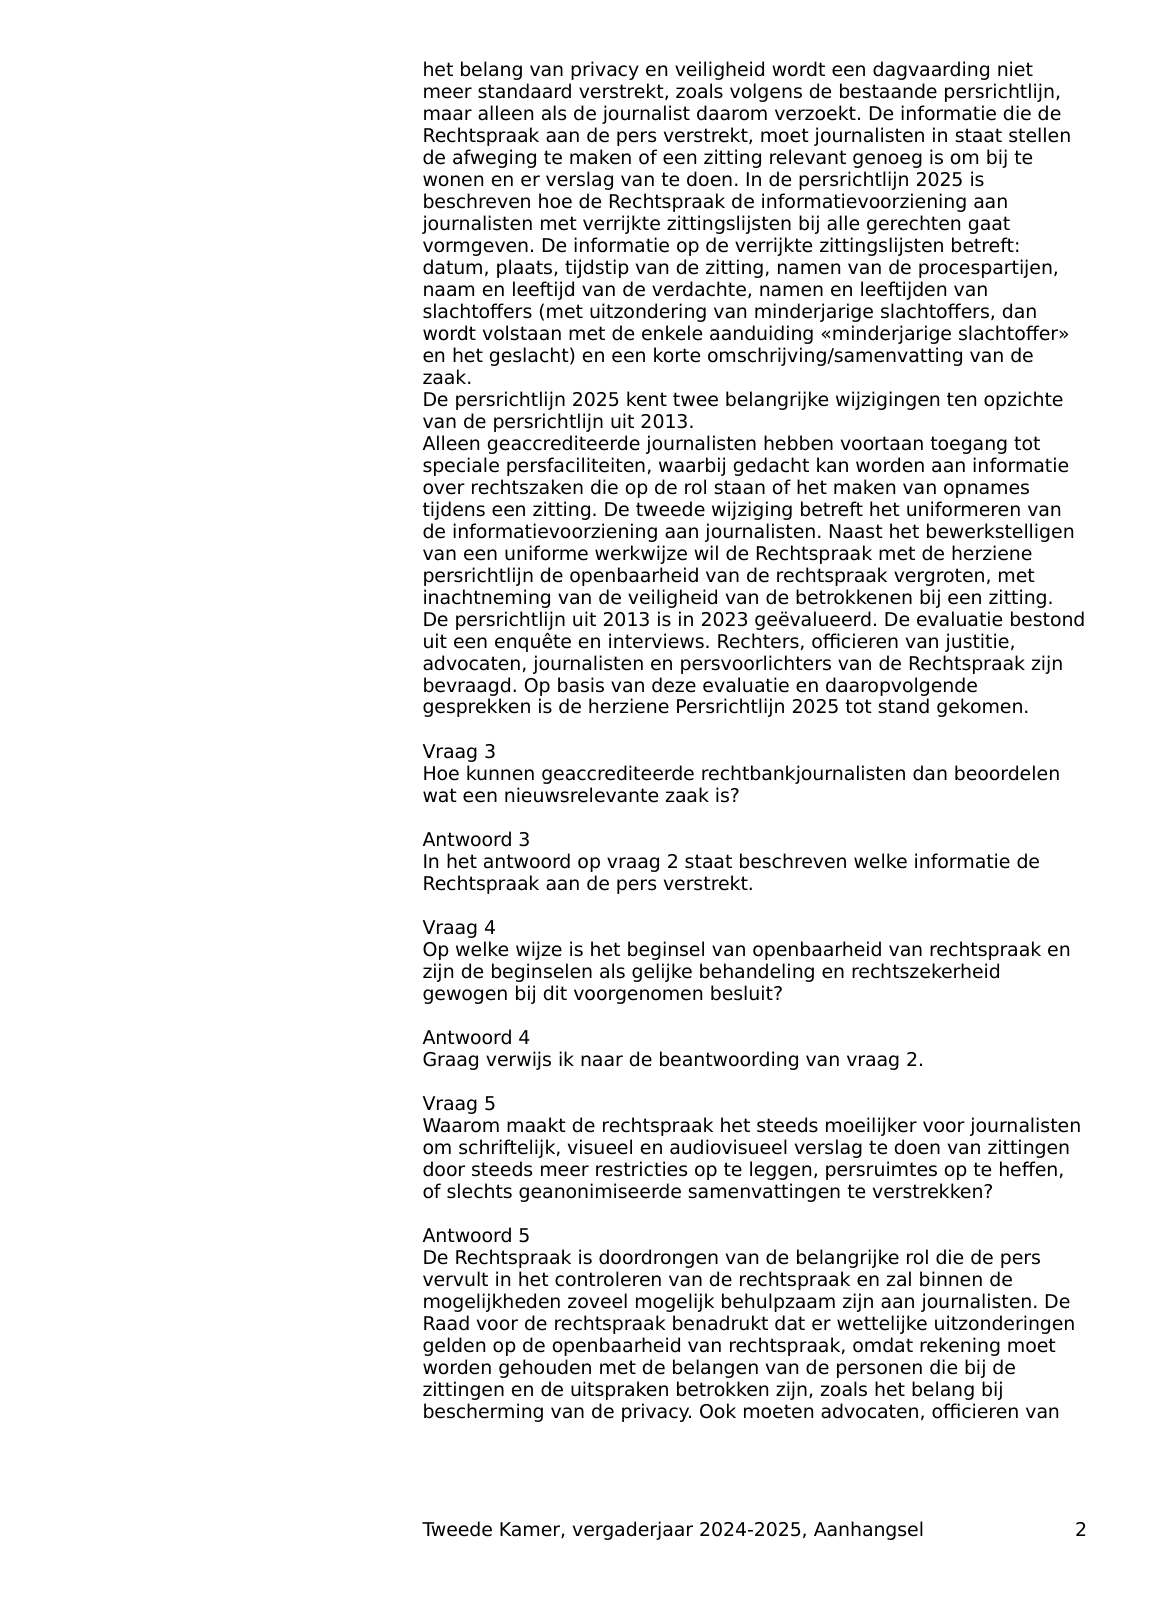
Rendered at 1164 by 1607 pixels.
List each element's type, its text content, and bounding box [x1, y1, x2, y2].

text Vraag 4 [422, 917, 1087, 939]
text Waarom maakt de rechtspraak het steeds moeilijker voor journalisten om schriftelijk, visueel en audiovisueel verslag te doen van zittingen door steeds meer restricties op te leggen, persruimtes op te heffen, of slechts geanonimiseerde samenvattingen te verstrekken? [422, 1115, 1087, 1203]
text het belang van privacy en veiligheid wordt een dagvaarding niet meer standaard verstrekt, zoals volgens de bestaande persrichtlijn, maar alleen als de journalist daarom verzoekt. De informatie die de Rechtspraak aan de pers verstrekt, moet journalisten in staat stellen de afweging te maken of een zitting relevant genoeg is om bij te wonen en er verslag van te doen. In de persrichtlijn 2025 is beschreven hoe de Rechtspraak de informatievoorziening aan journalisten met verrijkte zittingslijsten bij alle gerechten gaat vormgeven. De informatie op de verrijkte zittingslijsten betreft: datum, plaats, tijdstip van de zitting, namen van de procespartijen, naam en leeftijd van de verdachte, namen en leeftijden van slachtoffers (met uitzondering van minderjarige slachtoffers, dan wordt volstaan met de enkele aanduiding «minderjarige slachtoffer» en het geslacht) en een korte omschrijving/samenvatting van de zaak. [422, 59, 1087, 389]
text Op welke wijze is het beginsel van openbaarheid van rechtspraak en zijn de beginselen als gelijke behandeling en rechtszekerheid gewogen bij dit voorgenomen besluit? [422, 939, 1087, 1005]
text Vraag 5 [422, 1093, 1087, 1115]
text De Rechtspraak is doordrongen van de belangrijke rol die de pers vervult in het controleren van de rechtspraak en zal binnen de mogelijkheden zoveel mogelijk behulpzaam zijn aan journalisten. De Raad voor de rechtspraak benadrukt dat er wettelijke uitzonderingen gelden op de openbaarheid van rechtspraak, omdat rekening moet worden gehouden met de belangen van de personen die bij de zittingen en de uitspraken betrokken zijn, zoals het belang bij bescherming van de privacy. Ook moeten advocaten, officieren van [422, 1247, 1087, 1423]
text Hoe kunnen geaccrediteerde rechtbankjournalisten dan beoordelen wat een nieuwsrelevante zaak is? [422, 763, 1087, 807]
text Graag verwijs ik naar de beantwoording van vraag 2. [422, 1049, 1087, 1071]
text Vraag 3 [422, 741, 1087, 763]
text De persrichtlijn uit 2013 is in 2023 geëvalueerd. De evaluatie bestond uit een enquête en interviews. Rechters, officieren van justitie, advocaten, journalisten en persvoorlichters van de Rechtspraak zijn bevraagd. Op basis van deze evaluatie en daaropvolgende gesprekken is de herziene Persrichtlijn 2025 tot stand gekomen. [422, 608, 1087, 718]
text De persrichtlijn 2025 kent twee belangrijke wijzigingen ten opzichte van de persrichtlijn uit 2013. [422, 389, 1087, 433]
text Antwoord 3 [422, 829, 1087, 851]
text In het antwoord op vraag 2 staat beschreven welke informatie de Rechtspraak aan de pers verstrekt. [422, 851, 1087, 895]
text Alleen geaccrediteerde journalisten hebben voortaan toegang tot speciale persfaciliteiten, waarbij gedacht kan worden aan informatie over rechtszaken die op de rol staan of het maken van opnames tijdens een zitting. De tweede wijziging betreft het uniformeren van de informatievoorziening aan journalisten. Naast het bewerkstelligen van een uniforme werkwijze wil de Rechtspraak met de herziene persrichtlijn de openbaarheid van de rechtspraak vergroten, met inachtneming van de veiligheid van de betrokkenen bij een zitting. [422, 433, 1087, 608]
text Antwoord 4 [422, 1027, 1087, 1049]
text Antwoord 5 [422, 1225, 1087, 1247]
